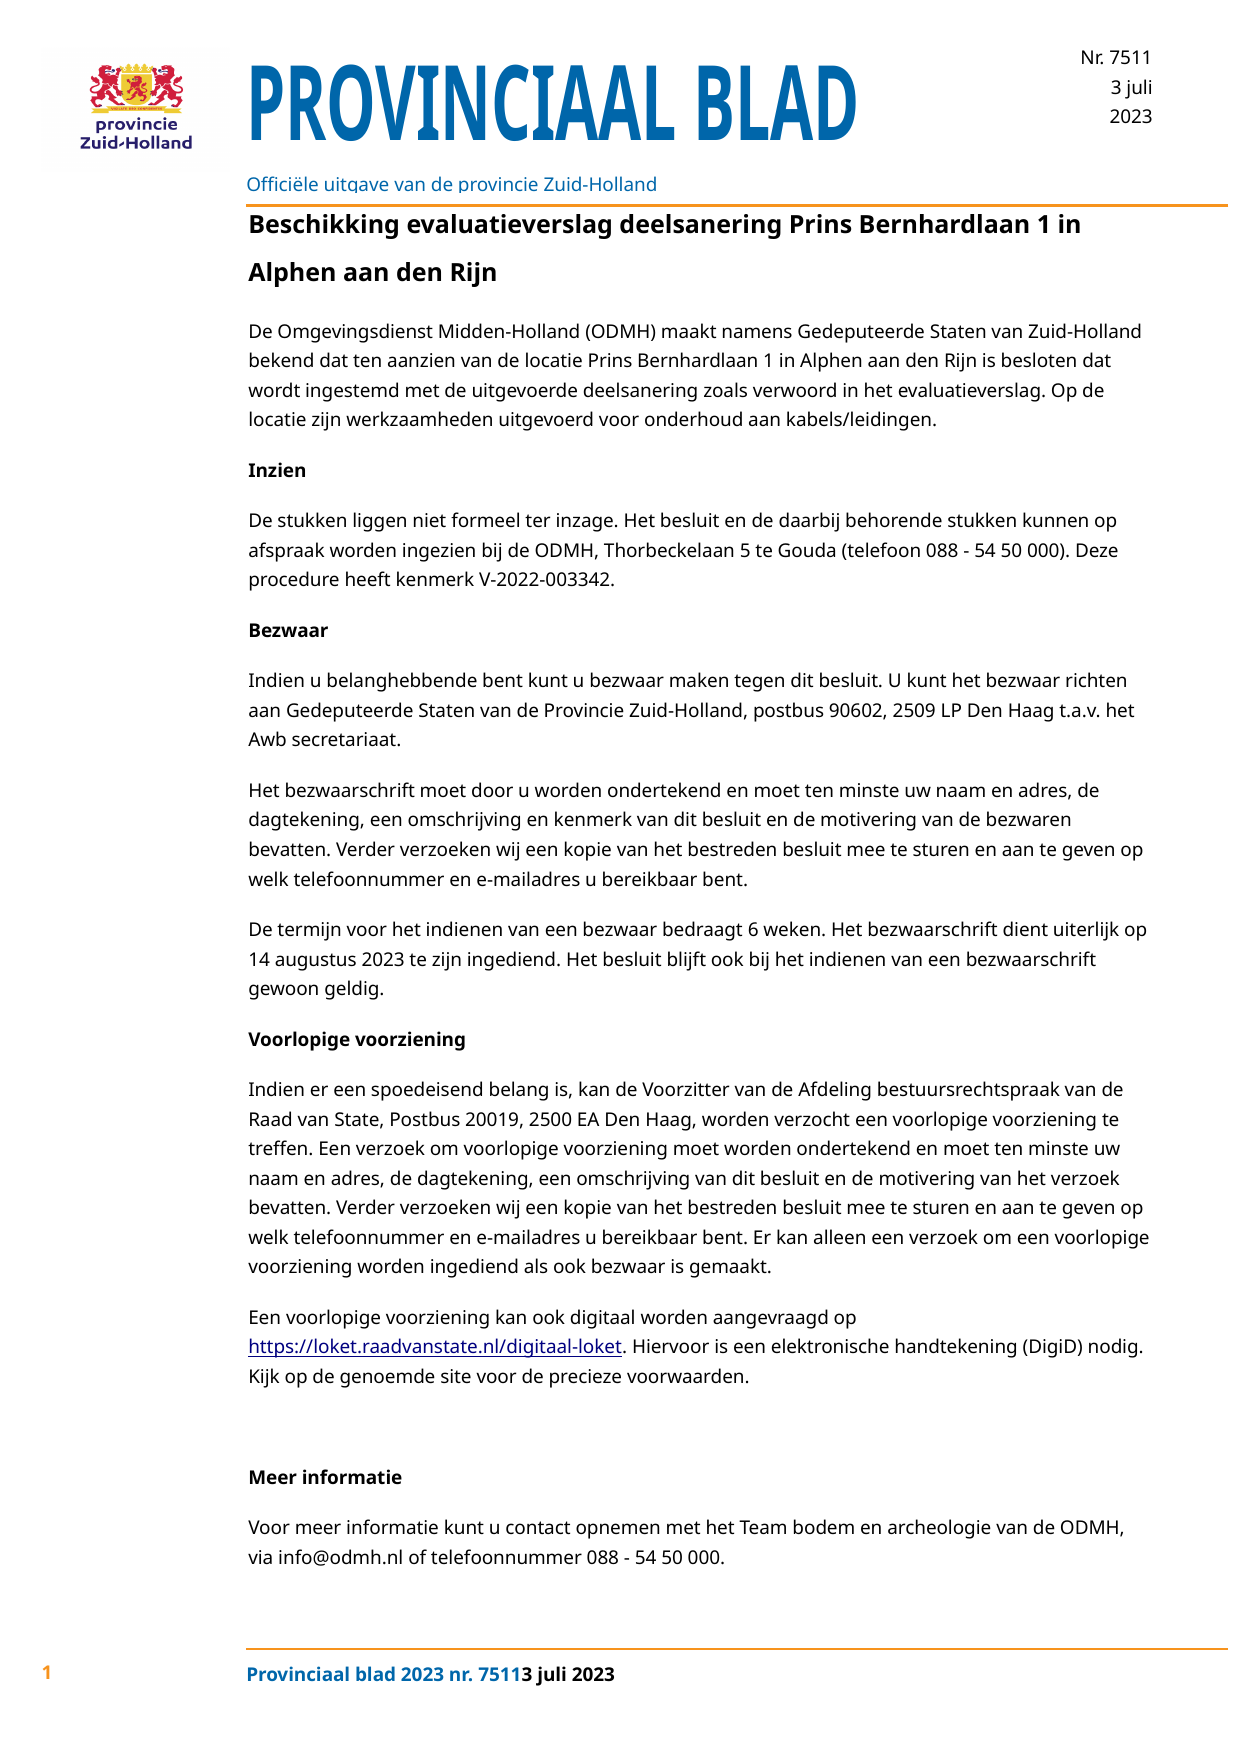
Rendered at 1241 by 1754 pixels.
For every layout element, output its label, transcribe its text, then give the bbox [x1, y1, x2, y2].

text Voor meer informatie kunt u contact opnemen met het Team bodem en archeologie van de ODMH, via info@odmh.nl of telefoonnummer 088 - 54 50 000. [248, 1514, 1152, 1570]
text De termijn voor het indienen van een bezwaar bedraagt 6 weken. Het bezwaarschrift dient uiterlijk op 14 augustus 2023 te zijn ingediend. Het besluit blijft ook bij het indienen van een bezwaarschrift gewoon geldig. [248, 916, 1152, 1001]
text Voorlopige voorziening [248, 1026, 1152, 1052]
text Indien er een spoedeisend belang is, kan de Voorzitter van de Afdeling bestuursrechtspraak van de Raad van State, Postbus 20019, 2500 EA Den Haag, worden verzocht een voorlopige voorziening te treffen. Een verzoek om voorlopige voorziening moet worden ondertekend en moet ten minste uw naam en adres, de dagtekening, een omschrijving van dit besluit en de motivering van het verzoek bevatten. Verder verzoeken wij een kopie van het bestreden besluit mee te sturen en aan te geven op welk telefoonnummer en e-mailadres u bereikbaar bent. Er kan alleen een verzoek om een voorlopige voorziening worden ingediend als ook bezwaar is gemaakt. [248, 1076, 1152, 1279]
text Meer informatie [248, 1464, 1152, 1490]
picture [41, 47, 231, 172]
text De Omgevingsdienst Midden-Holland (ODMH) maakt namens Gedeputeerde Staten van Zuid-Holland bekend dat ten aanzien van de locatie Prins Bernhardlaan 1 in Alphen aan den Rijn is besloten dat wordt ingestemd met de uitgevoerde deelsanering zoals verwoord in het evaluatieverslag. Op de locatie zijn werkzaamheden uitgevoerd voor onderhoud aan kabels/leidingen. [248, 318, 1152, 432]
text Indien u belanghebbende bent kunt u bezwaar maken tegen dit besluit. U kunt het bezwaar richten aan Gedeputeerde Staten van de Provincie Zuid-Holland, postbus 90602, 2509 LP Den Haag t.a.v. het Awb secretariaat. [248, 667, 1152, 752]
text Inzien [248, 457, 1152, 483]
text De stukken liggen niet formeel ter inzage. Het besluit en de daarbij behorende stukken kunnen op afspraak worden ingezien bij de ODMH, Thorbeckelaan 5 te Gouda (telefoon 088 - 54 50 000). Deze procedure heeft kenmerk V-2022-003342. [248, 507, 1152, 592]
text Beschikking evaluatieverslag deelsanering Prins Bernhardlaan 1 in Alphen aan den Rijn [248, 207, 1152, 288]
text Bezwaar [248, 617, 1152, 643]
text Het bezwaarschrift moet door u worden ondertekend en moet ten minste uw naam en adres, de dagtekening, een omschrijving en kenmerk van dit besluit en de motivering van de bezwaren bevatten. Verder verzoeken wij een kopie van het bestreden besluit mee te sturen en aan te geven op welk telefoonnummer en e-mailadres u bereikbaar bent. [248, 777, 1152, 892]
text Een voorlopige voorziening kan ook digitaal worden aangevraagd op https://loket.raadvanstate.nl/digitaal-loket. Hiervoor is een elektronische handtekening (DigiD) nodig. Kijk op de genoemde site voor de precieze voorwaarden. [248, 1304, 1152, 1389]
